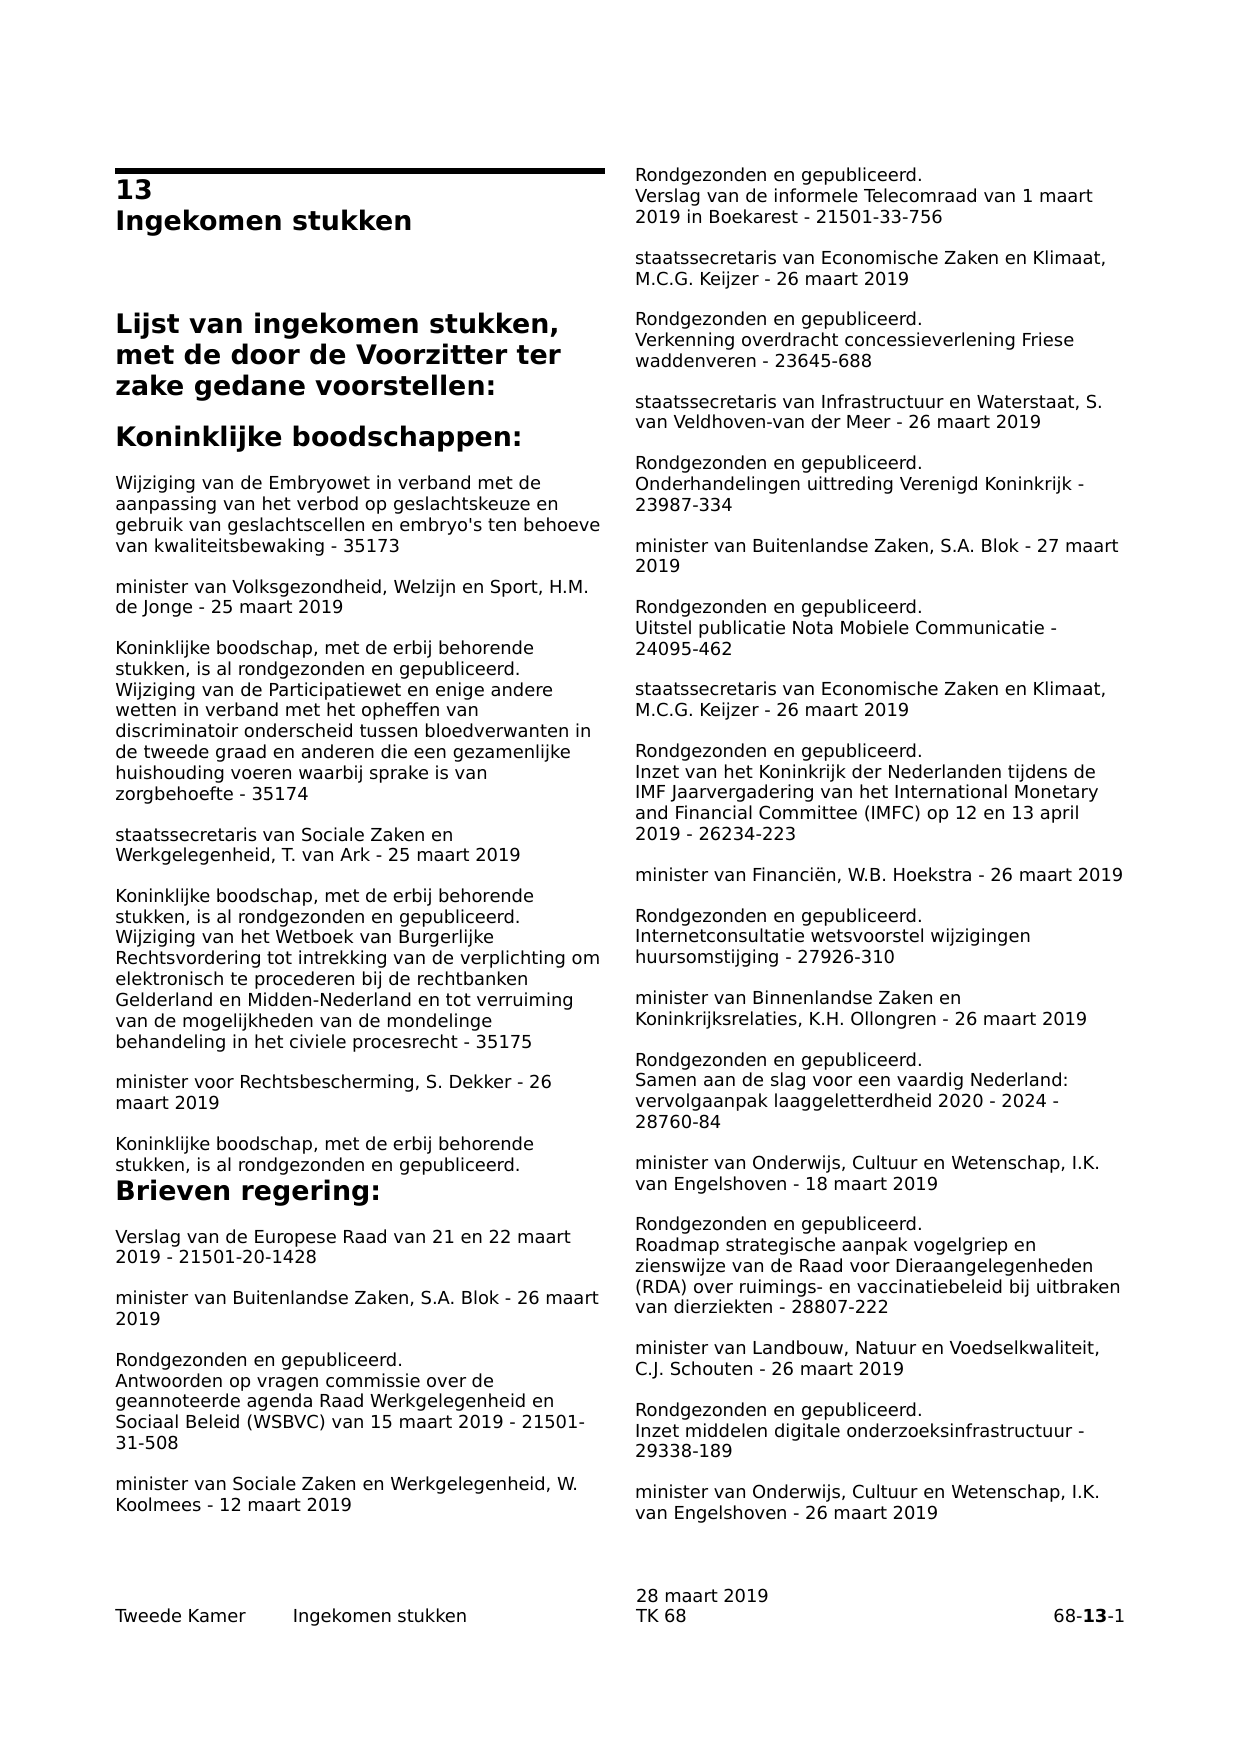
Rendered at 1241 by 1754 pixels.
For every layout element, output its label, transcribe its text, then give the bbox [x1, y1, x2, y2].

text Verslag van de informele Telecomraad van 1 maart 2019 in Boekarest - 21501-33-756 [635, 186, 1125, 228]
text Rondgezonden en gepubliceerd. [635, 1214, 1125, 1235]
text minister van Sociale Zaken en Werkgelegenheid, W. Koolmees - 12 maart 2019 [115, 1474, 605, 1515]
text Koninklijke boodschap, met de erbij behorende stukken, is al rondgezonden en gepubliceerd. [115, 886, 605, 927]
text minister van Landbouw, Natuur en Voedselkwaliteit, C.J. Schouten - 26 maart 2019 [635, 1338, 1125, 1379]
text Rondgezonden en gepubliceerd. [635, 741, 1125, 761]
text Verslag van de Europese Raad van 21 en 22 maart 2019 - 21501-20-1428 [115, 1226, 605, 1268]
text Antwoorden op vragen commissie over de geannoteerde agenda Raad Werkgelegenheid en Sociaal Beleid (WSBVC) van 15 maart 2019 - 21501-31-508 [115, 1370, 605, 1454]
text Wijziging van het Wetboek van Burgerlijke Rechtsvordering tot intrekking van de verplichting om elektronisch te procederen bij de rechtbanken Gelderland en Midden-Nederland en tot verruiming van de mogelijkheden van de mondelinge behandeling in het civiele procesrecht - 35175 [115, 927, 605, 1052]
text minister van Onderwijs, Cultuur en Wetenschap, I.K. van Engelshoven - 18 maart 2019 [635, 1153, 1125, 1194]
text staatssecretaris van Infrastructuur en Waterstaat, S. van Veldhoven-van der Meer - 26 maart 2019 [635, 392, 1125, 433]
text Roadmap strategische aanpak vogelgriep en zienswijze van de Raad voor Dieraangelegenheden (RDA) over ruimings- en vaccinatiebeleid bij uitbraken van dierziekten - 28807-222 [635, 1235, 1125, 1318]
text minister van Financiën, W.B. Hoekstra - 26 maart 2019 [635, 865, 1125, 886]
title Lijst van ingekomen stukken, met de door de Voorzitter ter zake gedane voorstellen: [115, 308, 605, 402]
text staatssecretaris van Economische Zaken en Klimaat, M.C.G. Keijzer - 26 maart 2019 [635, 679, 1125, 721]
text Uitstel publicatie Nota Mobiele Communicatie - 24095-462 [635, 618, 1125, 659]
text Inzet van het Koninkrijk der Nederlanden tijdens de IMF Jaarvergadering van het International Monetary and Financial Committee (IMFC) op 12 en 13 april 2019 - 26234-223 [635, 761, 1125, 845]
text Rondgezonden en gepubliceerd. [635, 309, 1125, 330]
text minister van Volksgezondheid, Welzijn en Sport, H.M. de Jonge - 25 maart 2019 [115, 576, 605, 618]
text staatssecretaris van Economische Zaken en Klimaat, M.C.G. Keijzer - 26 maart 2019 [635, 248, 1125, 289]
text Internetconsultatie wetsvoorstel wijzigingen huursomstijging - 27926-310 [635, 926, 1125, 968]
text minister voor Rechtsbescherming, S. Dekker - 26 maart 2019 [115, 1072, 605, 1114]
text Samen aan de slag voor een vaardig Nederland: vervolgaanpak laaggeletterdheid 2020 - 2024 - 28760-84 [635, 1070, 1125, 1133]
text Rondgezonden en gepubliceerd. [635, 1399, 1125, 1420]
title 13 Ingekomen stukken [115, 174, 605, 237]
text minister van Buitenlandse Zaken, S.A. Blok - 27 maart 2019 [635, 535, 1125, 577]
text Rondgezonden en gepubliceerd. [635, 1049, 1125, 1070]
text Koninklijke boodschap, met de erbij behorende stukken, is al rondgezonden en gepubliceerd. [115, 638, 605, 679]
text Wijziging van de Participatiewet en enige andere wetten in verband met het opheffen van discriminatoir onderscheid tussen bloedverwanten in de tweede graad en anderen die een gezamenlijke huishouding voeren waarbij sprake is van zorgbehoefte - 35174 [115, 679, 605, 804]
text Wijziging van de Embryowet in verband met de aanpassing van het verbod op geslachtskeuze en gebruik van geslachtscellen en embryo's ten behoeve van kwaliteitsbewaking - 35173 [115, 473, 605, 556]
text staatssecretaris van Sociale Zaken en Werkgelegenheid, T. van Ark - 25 maart 2019 [115, 824, 605, 866]
text Rondgezonden en gepubliceerd. [115, 1349, 605, 1370]
text Rondgezonden en gepubliceerd. [635, 906, 1125, 926]
text Verkenning overdracht concessieverlening Friese waddenveren - 23645-688 [635, 330, 1125, 372]
text minister van Binnenlandse Zaken en Koninkrijksrelaties, K.H. Ollongren - 26 maart 2019 [635, 988, 1125, 1029]
text Koninklijke boodschap, met de erbij behorende stukken, is al rondgezonden en gepubliceerd. [115, 1134, 605, 1175]
title Brieven regering: [115, 1175, 605, 1206]
text minister van Onderwijs, Cultuur en Wetenschap, I.K. van Engelshoven - 26 maart 2019 [635, 1482, 1125, 1523]
text Rondgezonden en gepubliceerd. [635, 597, 1125, 618]
text minister van Buitenlandse Zaken, S.A. Blok - 26 maart 2019 [115, 1288, 605, 1329]
text Onderhandelingen uittreding Verenigd Koninkrijk - 23987-334 [635, 474, 1125, 515]
text Rondgezonden en gepubliceerd. [635, 165, 1125, 186]
text Inzet middelen digitale onderzoeksinfrastructuur - 29338-189 [635, 1420, 1125, 1462]
text Rondgezonden en gepubliceerd. [635, 453, 1125, 474]
title Koninklijke boodschappen: [115, 422, 605, 453]
